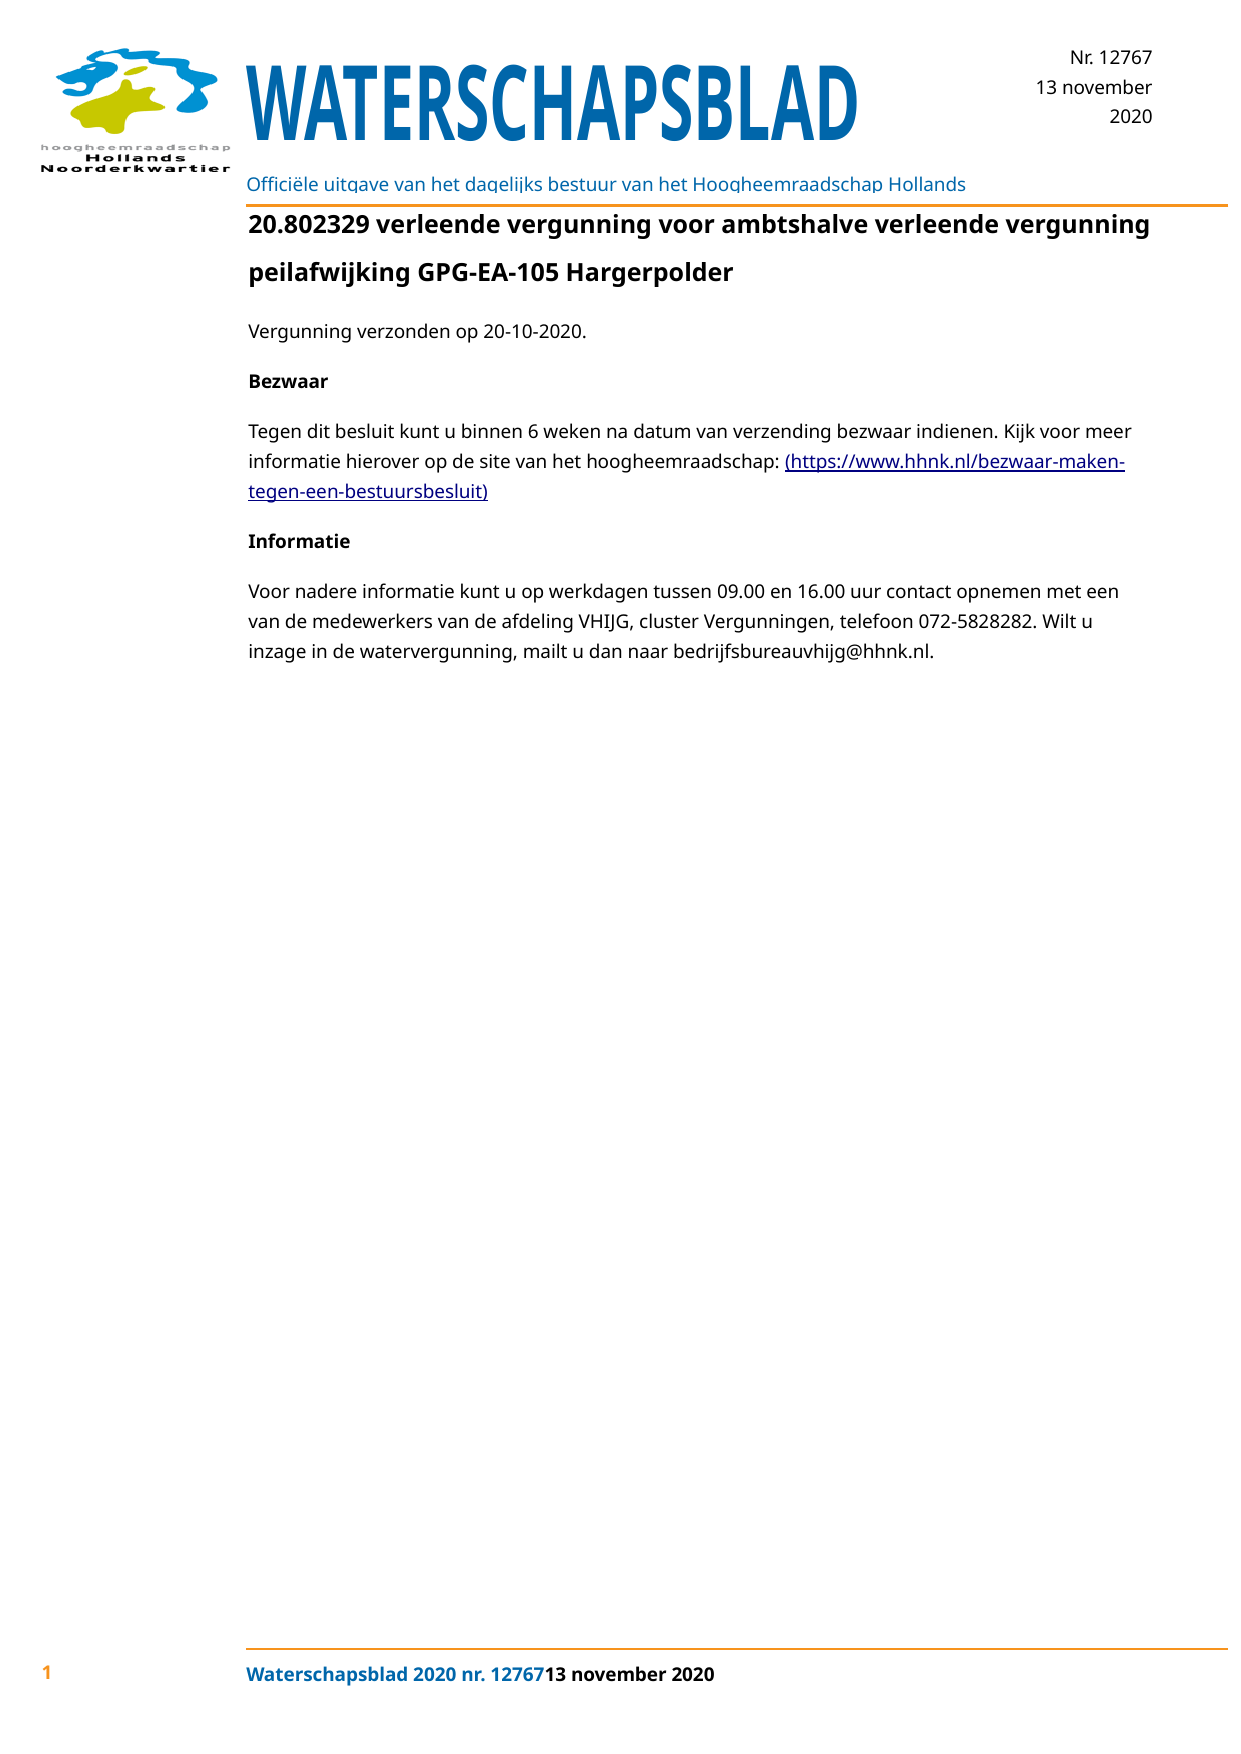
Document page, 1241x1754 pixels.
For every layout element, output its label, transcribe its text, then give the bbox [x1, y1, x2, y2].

text Tegen dit besluit kunt u binnen 6 weken na datum van verzending bezwaar indienen. Kijk voor meer informatie hierover op de site van het hoogheemraadschap: (https://www.hhnk.nl/bezwaar-maken-tegen-een-bestuursbesluit) [248, 419, 1152, 504]
picture [41, 47, 231, 172]
text 20.802329 verleende vergunning voor ambtshalve verleende vergunning peilafwijking GPG-EA-105 Hargerpolder [248, 207, 1152, 288]
text Bezwaar [248, 368, 1152, 394]
text Vergunning verzonden op 20-10-2020. [248, 318, 1152, 344]
text Informatie [248, 528, 1152, 554]
text Voor nadere informatie kunt u op werkdagen tussen 09.00 en 16.00 uur contact opnemen met een van de medewerkers van de afdeling VHIJG, cluster Vergunningen, telefoon 072-5828282. Wilt u inzage in de watervergunning, mailt u dan naar bedrijfsbureauvhijg@hhnk.nl. [248, 579, 1152, 664]
